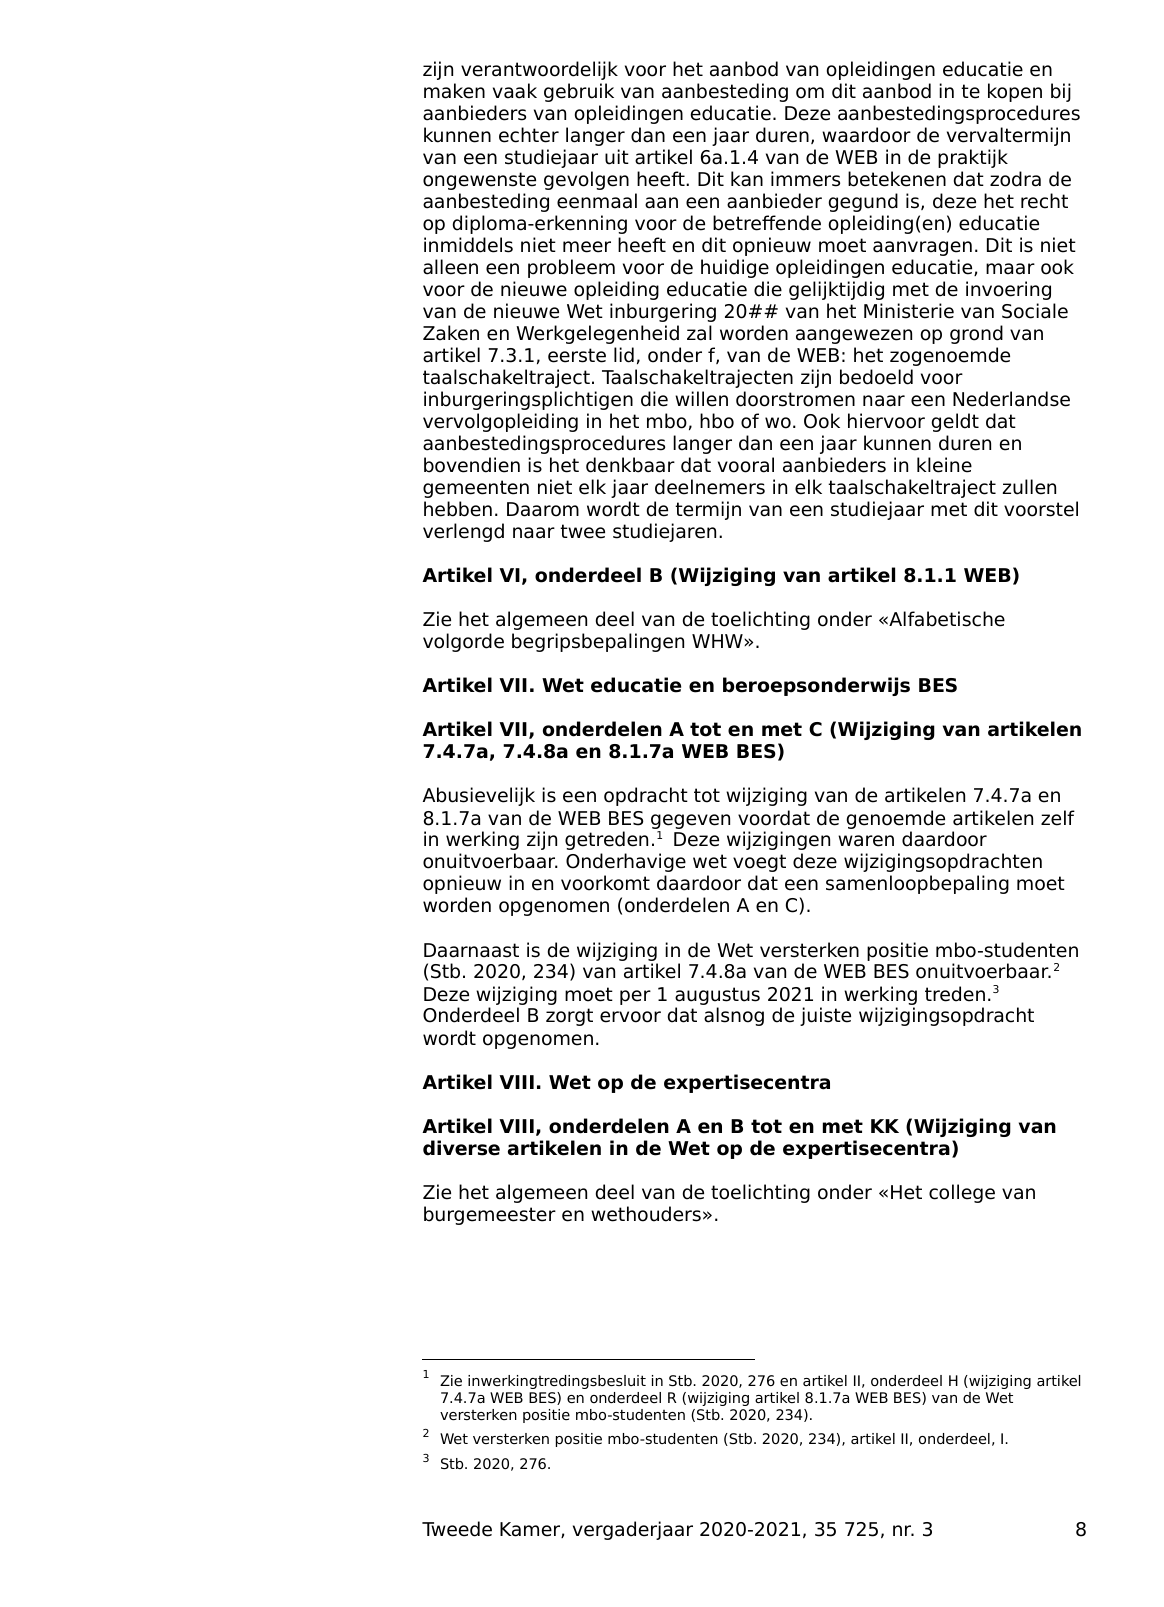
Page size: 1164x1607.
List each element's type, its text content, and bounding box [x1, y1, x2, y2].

subtitle Artikel VII. Wet educatie en beroepsonderwijs BES [422, 675, 1087, 697]
text Wet versterken positie mbo-studenten (Stb. 2020, 234), artikel II, onderdeel, I. [422, 1427, 1087, 1449]
text zijn verantwoordelijk voor het aanbod van opleidingen educatie en maken vaak gebruik van aanbesteding om dit aanbod in te kopen bij aanbieders van opleidingen educatie. Deze aanbestedingsprocedures kunnen echter langer dan een jaar duren, waardoor de vervaltermijn van een studiejaar uit artikel 6a.1.4 van de WEB in de praktijk ongewenste gevolgen heeft. Dit kan immers betekenen dat zodra de aanbesteding eenmaal aan een aanbieder gegund is, deze het recht op diploma-erkenning voor de betreffende opleiding(en) educatie inmiddels niet meer heeft en dit opnieuw moet aanvragen. Dit is niet alleen een probleem voor de huidige opleidingen educatie, maar ook voor de nieuwe opleiding educatie die gelijktijdig met de invoering van de nieuwe Wet inburgering 20## van het Ministerie van Sociale Zaken en Werkgelegenheid zal worden aangewezen op grond van artikel 7.3.1, eerste lid, onder f, van de WEB: het zogenoemde taalschakeltraject. Taalschakeltrajecten zijn bedoeld voor inburgeringsplichtigen die willen doorstromen naar een Nederlandse vervolgopleiding in het mbo, hbo of wo. Ook hiervoor geldt dat aanbestedingsprocedures langer dan een jaar kunnen duren en bovendien is het denkbaar dat vooral aanbieders in kleine gemeenten niet elk jaar deelnemers in elk taalschakeltraject zullen hebben. Daarom wordt de termijn van een studiejaar met dit voorstel verlengd naar twee studiejaren. [422, 59, 1087, 543]
subtitle Artikel VI, onderdeel B (Wijziging van artikel 8.1.1 WEB) [422, 565, 1087, 587]
text Zie inwerkingtredingsbesluit in Stb. 2020, 276 en artikel II, onderdeel H (wijziging artikel 7.4.7a WEB BES) en onderdeel R (wijziging artikel 8.1.7a WEB BES) van de Wet versterken positie mbo-studenten (Stb. 2020, 234). [422, 1368, 1087, 1424]
text Abusievelijk is een opdracht tot wijziging van de artikelen 7.4.7a en 8.1.7a van de WEB BES gegeven voordat de genoemde artikelen zelf in werking zijn getreden. Deze wijzigingen waren daardoor onuitvoerbaar. Onderhavige wet voegt deze wijzigingsopdrachten opnieuw in en voorkomt daardoor dat een samenloopbepaling moet worden opgenomen (onderdelen A en C). [422, 785, 1087, 917]
subtitle Artikel VIII. Wet op de expertisecentra [422, 1072, 1087, 1093]
subtitle Artikel VIII, onderdelen A en B tot en met KK (Wijziging van diverse artikelen in de Wet op de expertisecentra) [422, 1116, 1087, 1160]
subtitle Artikel VII, onderdelen A tot en met C (Wijziging van artikelen 7.4.7a, 7.4.8a en 8.1.7a WEB BES) [422, 719, 1087, 763]
text Daarnaast is de wijziging in de Wet versterken positie mbo-studenten (Stb. 2020, 234) van artikel 7.4.8a van de WEB BES onuitvoerbaar. Deze wijziging moet per 1 augustus 2021 in werking treden. Onderdeel B zorgt ervoor dat alsnog de juiste wijzigingsopdracht wordt opgenomen. [422, 939, 1087, 1049]
text Stb. 2020, 276. [422, 1452, 1087, 1474]
text Zie het algemeen deel van de toelichting onder «Het college van burgemeester en wethouders». [422, 1182, 1087, 1226]
text Zie het algemeen deel van de toelichting onder «Alfabetische volgorde begripsbepalingen WHW». [422, 609, 1087, 653]
